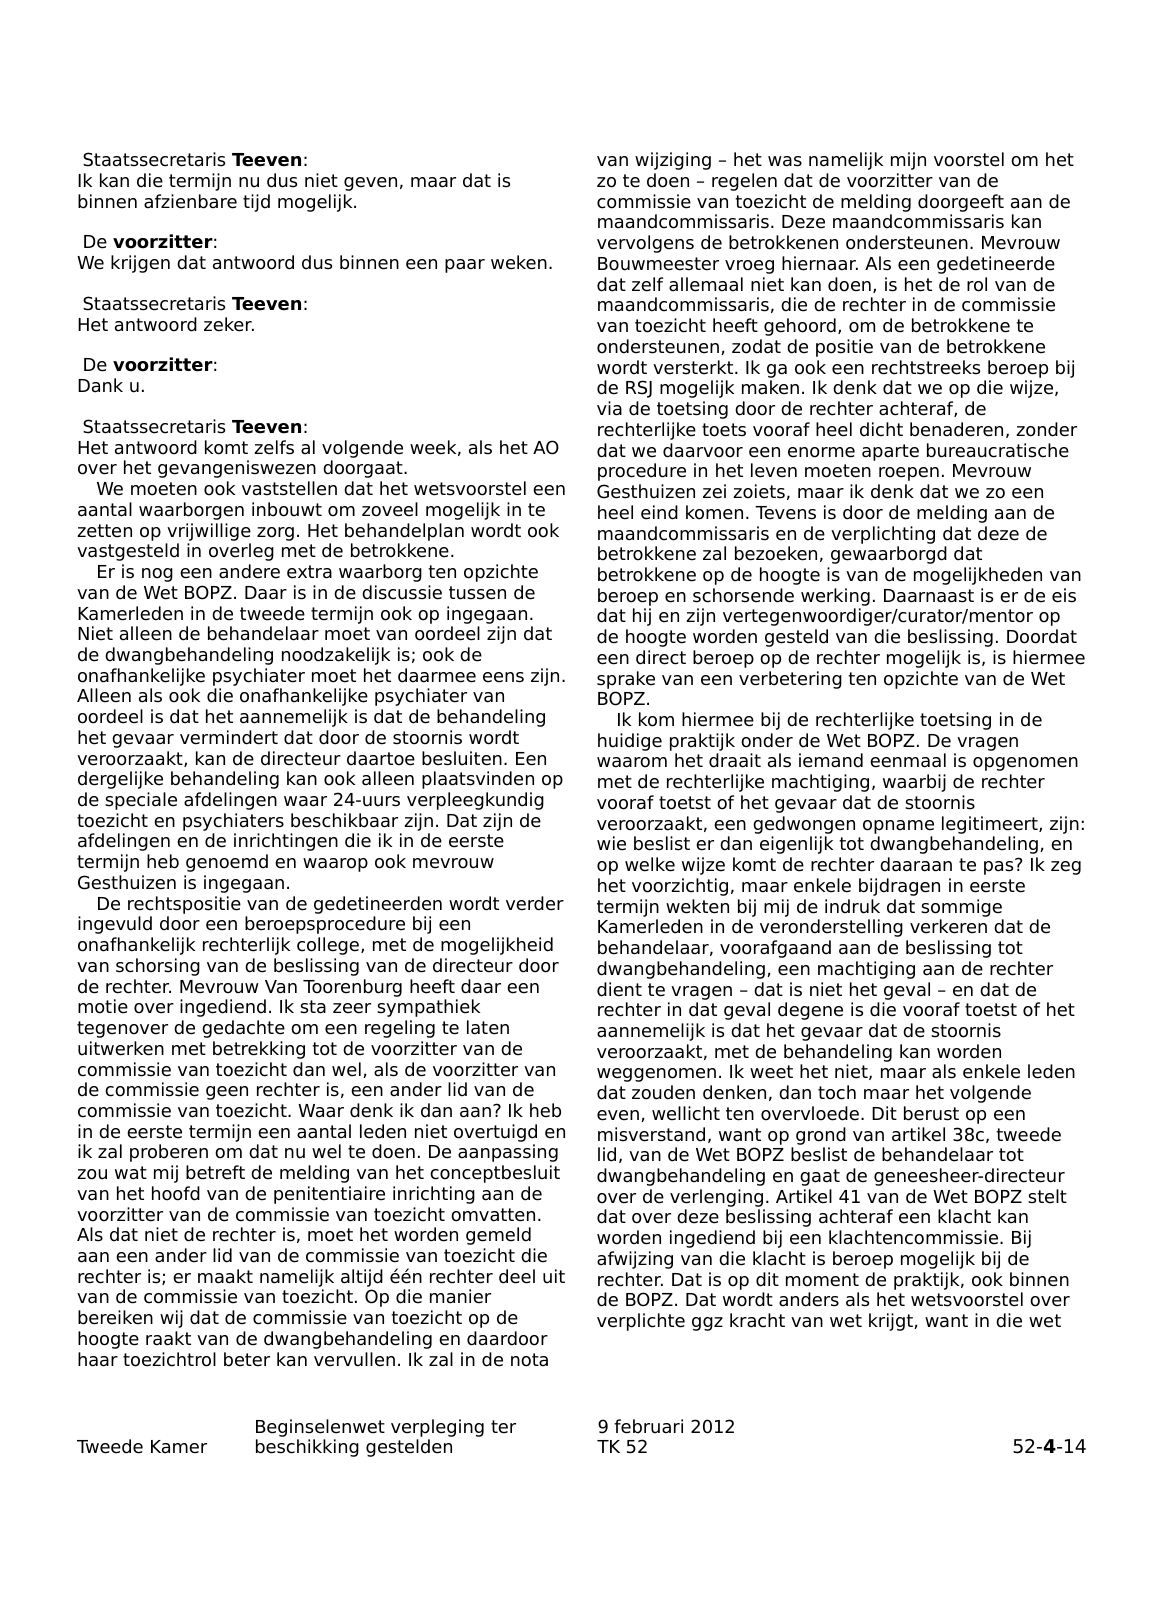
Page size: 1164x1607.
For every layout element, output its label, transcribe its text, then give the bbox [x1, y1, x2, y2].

text Het antwoord komt zelfs al volgende week, als het AO over het gevangeniswezen doorgaat. [77, 437, 567, 479]
text Dank u. [77, 376, 567, 397]
text Staatssecretaris Teeven: [77, 417, 567, 437]
text De voorzitter: [77, 355, 567, 376]
text We moeten ook vaststellen dat het wetsvoorstel een aantal waarborgen inbouwt om zoveel mogelijk in te zetten op vrijwillige zorg. Het behandelplan wordt ook vastgesteld in overleg met de betrokkene. [77, 479, 567, 562]
text De voorzitter: [77, 232, 567, 253]
text Staatssecretaris Teeven: [77, 150, 567, 171]
text Ik kom hiermee bij de rechterlijke toetsing in de huidige praktijk onder de Wet BOPZ. De vragen waarom het draait als iemand eenmaal is opgenomen met de rechterlijke machtiging, waarbij de rechter vooraf toetst of het gevaar dat de stoornis veroorzaakt, een gedwongen opname legitimeert, zijn: wie beslist er dan eigenlijk tot dwangbehandeling, en op welke wijze komt de rechter daaraan te pas? Ik zeg het voorzichtig, maar enkele bijdragen in eerste termijn wekten bij mij de indruk dat sommige Kamerleden in de veronderstelling verkeren dat de behandelaar, voorafgaand aan de beslissing tot dwangbehandeling, een machtiging aan de rechter dient te vragen – dat is niet het geval – en dat de rechter in dat geval degene is die vooraf toetst of het aannemelijk is dat het gevaar dat de stoornis veroorzaakt, met de behandeling kan worden weggenomen. Ik weet het niet, maar als enkele leden dat zouden denken, dan toch maar het volgende even, wellicht ten overvloede. Dit berust op een misverstand, want op grond van artikel 38c, tweede lid, van de Wet BOPZ beslist de behandelaar tot dwangbehandeling en gaat de geneesheer-directeur over de verlenging. Artikel 41 van de Wet BOPZ stelt dat over deze beslissing achteraf een klacht kan worden ingediend bij een klachtencommissie. Bij afwijzing van die klacht is beroep mogelijk bij de rechter. Dat is op dit moment de praktijk, ook binnen de BOPZ. Dat wordt anders als het wetsvoorstel over verplichte ggz kracht van wet krijgt, want in die wet [596, 710, 1087, 1332]
text Staatssecretaris Teeven: [77, 294, 567, 314]
text Het antwoord zeker. [77, 314, 567, 335]
text Er is nog een andere extra waarborg ten opzichte van de Wet BOPZ. Daar is in de discussie tussen de Kamerleden in de tweede termijn ook op ingegaan. Niet alleen de behandelaar moet van oordeel zijn dat de dwangbehandeling noodzakelijk is; ook de onafhankelijke psychiater moet het daarmee eens zijn. Alleen als ook die onafhankelijke psychiater van oordeel is dat het aannemelijk is dat de behandeling het gevaar vermindert dat door de stoornis wordt veroorzaakt, kan de directeur daartoe besluiten. Een dergelijke behandeling kan ook alleen plaatsvinden op de speciale afdelingen waar 24-uurs verpleegkundig toezicht en psychiaters beschikbaar zijn. Dat zijn de afdelingen en de inrichtingen die ik in de eerste termijn heb genoemd en waarop ook mevrouw Gesthuizen is ingegaan. [77, 562, 567, 893]
text De rechtspositie van de gedetineerden wordt verder ingevuld door een beroepsprocedure bij een onafhankelijk rechterlijk college, met de mogelijkheid van schorsing van de beslissing van de directeur door de rechter. Mevrouw Van Toorenburg heeft daar een motie over ingediend. Ik sta zeer sympathiek tegenover de gedachte om een regeling te laten uitwerken met betrekking tot de voorzitter van de commissie van toezicht dan wel, als de voorzitter van de commissie geen rechter is, een ander lid van de commissie van toezicht. Waar denk ik dan aan? Ik heb in de eerste termijn een aantal leden niet overtuigd en ik zal proberen om dat nu wel te doen. De aanpassing zou wat mij betreft de melding van het conceptbesluit van het hoofd van de penitentiaire inrichting aan de voorzitter van de commissie van toezicht omvatten. Als dat niet de rechter is, moet het worden gemeld aan een ander lid van de commissie van toezicht die rechter is; er maakt namelijk altijd één rechter deel uit van de commissie van toezicht. Op die manier bereiken wij dat de commissie van toezicht op de hoogte raakt van de dwangbehandeling en daardoor haar toezichtrol beter kan vervullen. Ik zal in de nota [77, 893, 567, 1370]
text van wijziging – het was namelijk mijn voorstel om het zo te doen – regelen dat de voorzitter van de commissie van toezicht de melding doorgeeft aan de maandcommissaris. Deze maandcommissaris kan vervolgens de betrokkenen ondersteunen. Mevrouw Bouwmeester vroeg hiernaar. Als een gedetineerde dat zelf allemaal niet kan doen, is het de rol van de maandcommissaris, die de rechter in de commissie van toezicht heeft gehoord, om de betrokkene te ondersteunen, zodat de positie van de betrokkene wordt versterkt. Ik ga ook een rechtstreeks beroep bij de RSJ mogelijk maken. Ik denk dat we op die wijze, via de toetsing door de rechter achteraf, de rechterlijke toets vooraf heel dicht benaderen, zonder dat we daarvoor een enorme aparte bureaucratische procedure in het leven moeten roepen. Mevrouw Gesthuizen zei zoiets, maar ik denk dat we zo een heel eind komen. Tevens is door de melding aan de maandcommissaris en de verplichting dat deze de betrokkene zal bezoeken, gewaarborgd dat betrokkene op de hoogte is van de mogelijkheden van beroep en schorsende werking. Daarnaast is er de eis dat hij en zijn vertegenwoordiger/curator/mentor op de hoogte worden gesteld van die beslissing. Doordat een direct beroep op de rechter mogelijk is, is hiermee sprake van een verbetering ten opzichte van de Wet BOPZ. [596, 150, 1087, 710]
text Ik kan die termijn nu dus niet geven, maar dat is binnen afzienbare tijd mogelijk. [77, 171, 567, 212]
text We krijgen dat antwoord dus binnen een paar weken. [77, 253, 567, 274]
